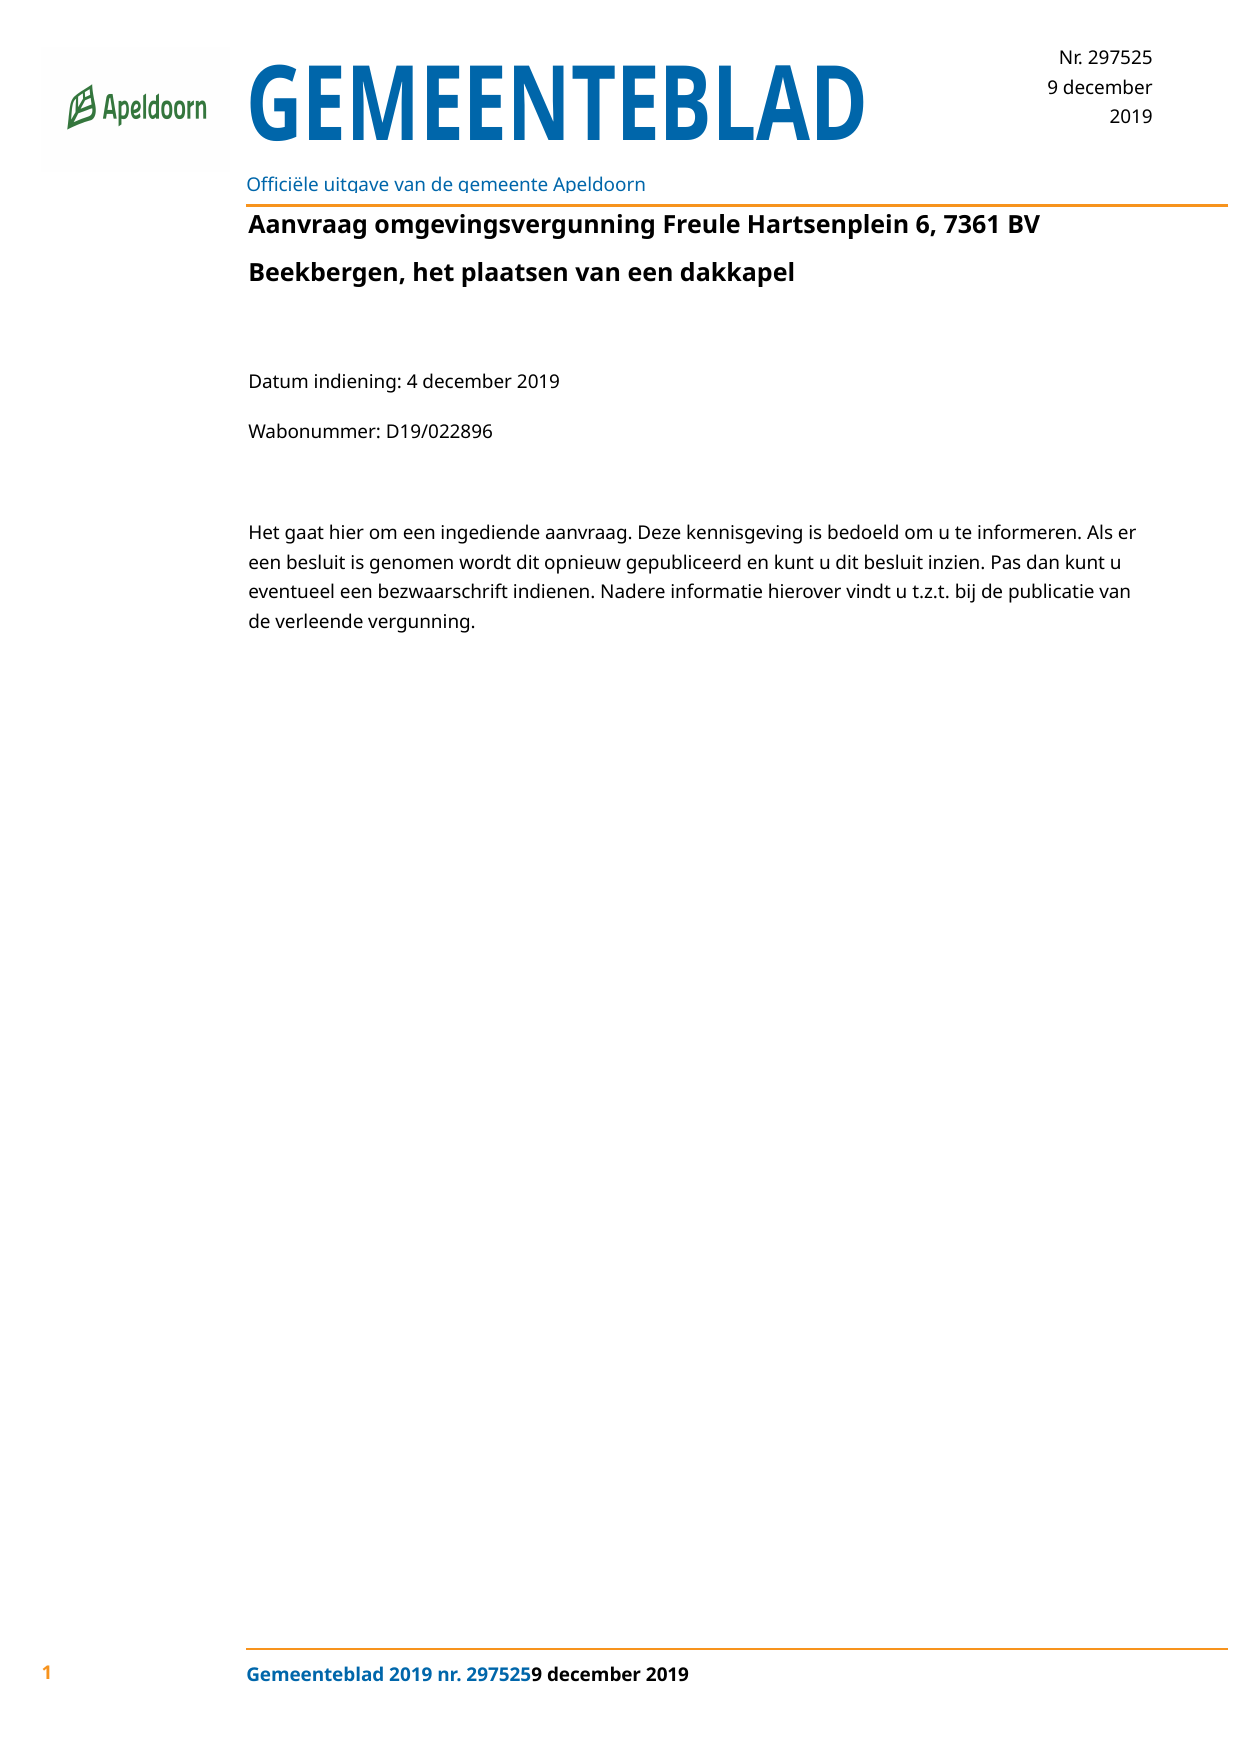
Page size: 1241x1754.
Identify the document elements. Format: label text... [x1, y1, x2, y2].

text Aanvraag omgevingsvergunning Freule Hartsenplein 6, 7361 BV Beekbergen, het plaatsen van een dakkapel [248, 207, 1152, 288]
text Het gaat hier om een ingediende aanvraag. Deze kennisgeving is bedoeld om u te informeren. Als er een besluit is genomen wordt dit opnieuw gepubliceerd en kunt u dit besluit inzien. Pas dan kunt u eventueel een bezwaarschrift indienen. Nadere informatie hierover vindt u t.z.t. bij de publicatie van de verleende vergunning. [248, 519, 1152, 634]
text Datum indiening: 4 december 2019 [248, 368, 1152, 394]
text Wabonummer: D19/022896 [248, 419, 1152, 444]
picture [41, 47, 231, 172]
